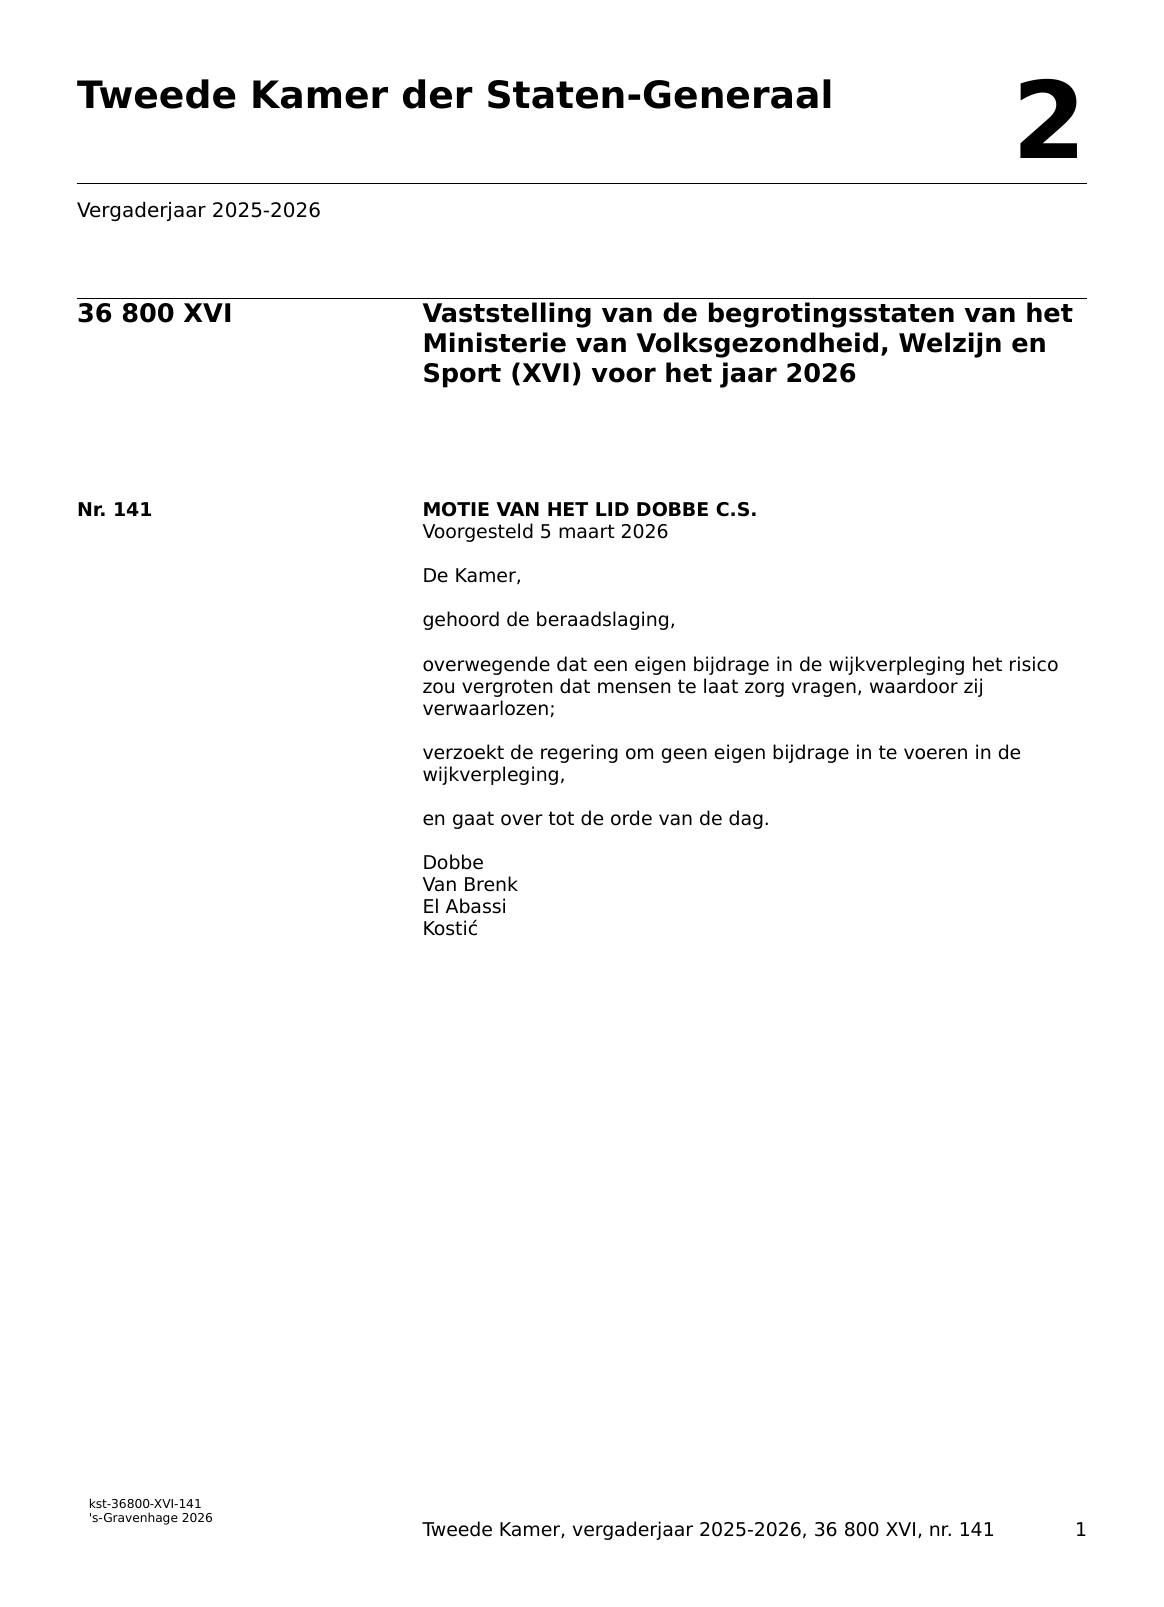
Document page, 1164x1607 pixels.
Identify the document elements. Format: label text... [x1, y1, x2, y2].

text en gaat over tot de orde van de dag. [422, 808, 1087, 830]
text verzoekt de regering om geen eigen bijdrage in te voeren in de wijkverpleging, [422, 742, 1087, 786]
text Voorgesteld 5 maart 2026 [422, 521, 1087, 543]
text gehoord de beraadslaging, [422, 609, 1087, 631]
text overwegende dat een eigen bijdrage in de wijkverpleging het risico zou vergroten dat mensen te laat zorg vragen, waardoor zij verwaarlozen; [422, 653, 1087, 719]
table_cell Vergaderjaar 2025-2026 [77, 184, 1087, 298]
text Van Brenk [422, 874, 1087, 896]
text 's-Gravenhage 2026 [88, 1511, 323, 1525]
text El Abassi [422, 896, 1087, 918]
table_header Tweede Kamer der Staten-Generaal [77, 59, 886, 183]
text kst-36800-XVI-141 [88, 1497, 323, 1511]
subtitle 36 800 XVI Vaststelling van de begrotingsstaten van het Ministerie van Volksgezondheid, Welzijn en Sport (XVI) voor het jaar 2026 [77, 299, 1087, 388]
text Kostić [422, 918, 1087, 940]
subtitle Nr. 141 MOTIE VAN HET LID DOBBE C.S. [77, 499, 1087, 521]
text De Kamer, [422, 565, 1087, 587]
table_header 2 [886, 59, 1087, 183]
text Dobbe [422, 852, 1087, 874]
